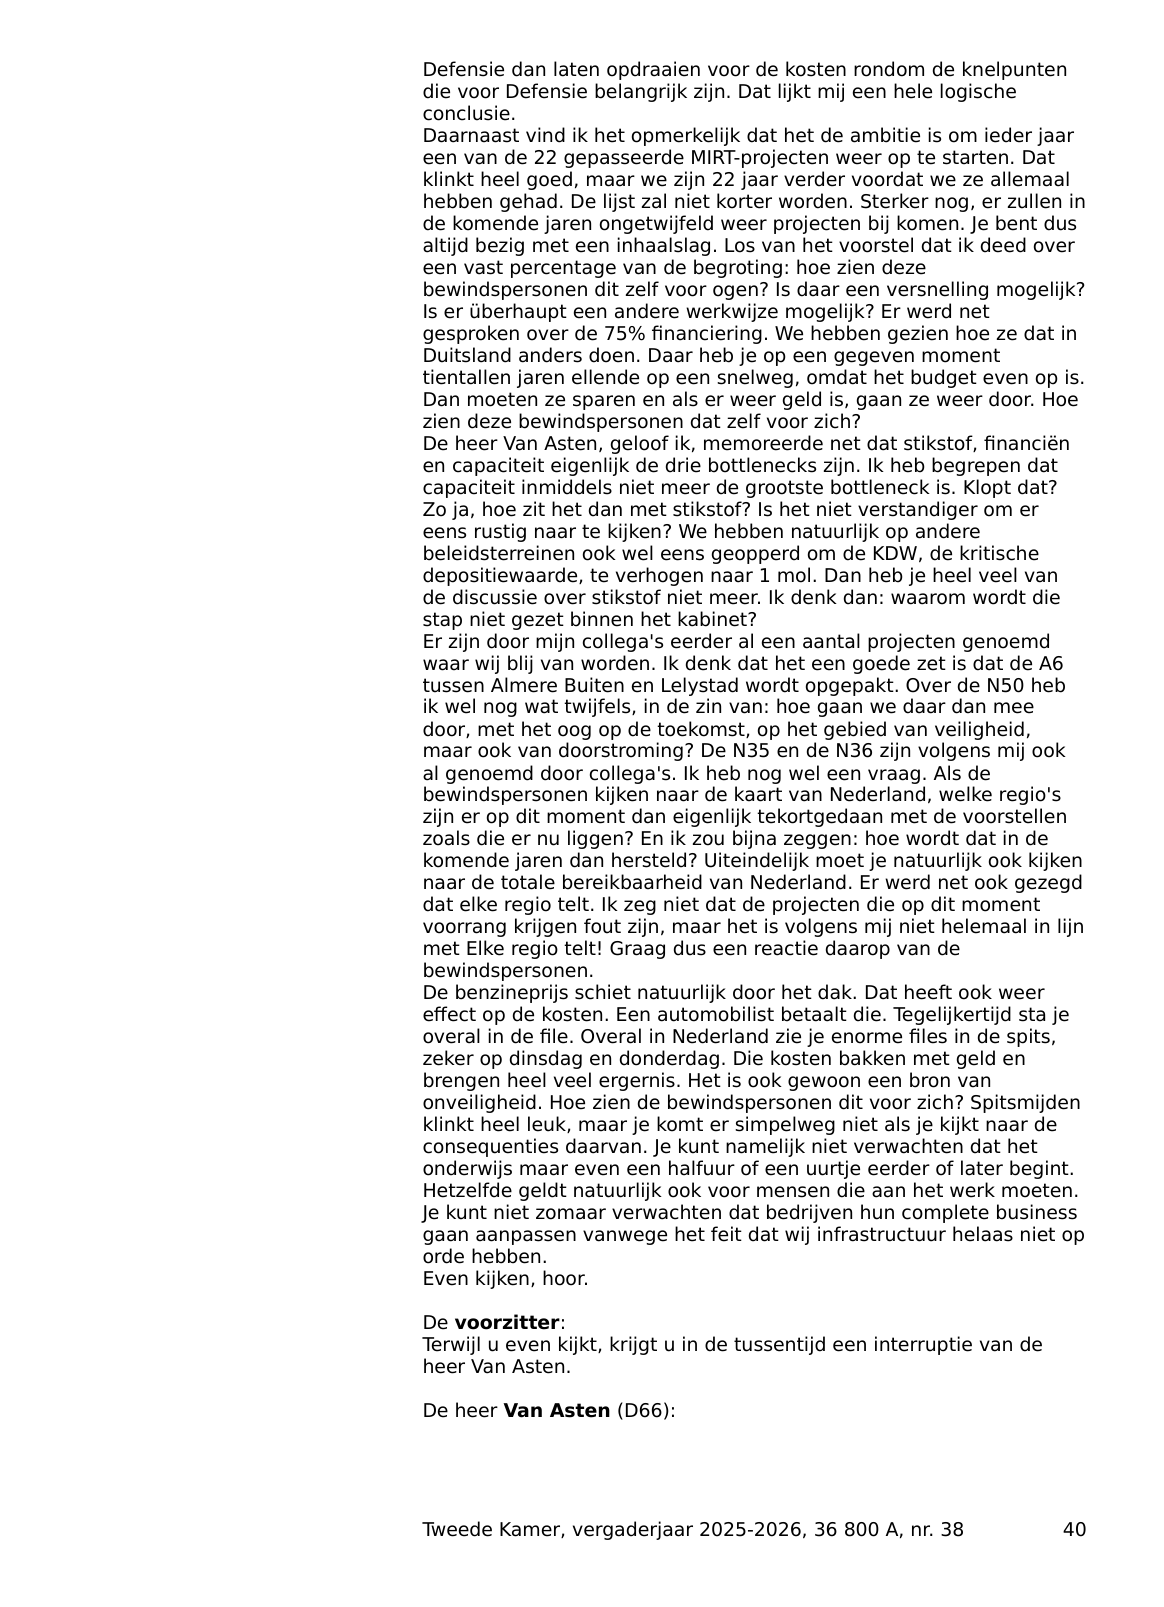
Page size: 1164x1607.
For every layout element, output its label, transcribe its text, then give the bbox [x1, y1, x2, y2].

text Terwijl u even kijkt, krijgt u in de tussentijd een interruptie van de heer Van Asten. [422, 1334, 1087, 1378]
text De voorzitter: [422, 1312, 1087, 1334]
text De heer Van Asten, geloof ik, memoreerde net dat stikstof, financiën en capaciteit eigenlijk de drie bottlenecks zijn. Ik heb begrepen dat capaciteit inmiddels niet meer de grootste bottleneck is. Klopt dat? Zo ja, hoe zit het dan met stikstof? Is het niet verstandiger om er eens rustig naar te kijken? We hebben natuurlijk op andere beleidsterreinen ook wel eens geopperd om de KDW, de kritische depositiewaarde, te verhogen naar 1 mol. Dan heb je heel veel van de discussie over stikstof niet meer. Ik denk dan: waarom wordt die stap niet gezet binnen het kabinet? [422, 433, 1087, 631]
text Er zijn door mijn collega's eerder al een aantal projecten genoemd waar wij blij van worden. Ik denk dat het een goede zet is dat de A6 tussen Almere Buiten en Lelystad wordt opgepakt. Over de N50 heb ik wel nog wat twijfels, in de zin van: hoe gaan we daar dan mee door, met het oog op de toekomst, op het gebied van veiligheid, maar ook van doorstroming? De N35 en de N36 zijn volgens mij ook al genoemd door collega's. Ik heb nog wel een vraag. Als de bewindspersonen kijken naar de kaart van Nederland, welke regio's zijn er op dit moment dan eigenlijk tekortgedaan met de voorstellen zoals die er nu liggen? En ik zou bijna zeggen: hoe wordt dat in de komende jaren dan hersteld? Uiteindelijk moet je natuurlijk ook kijken naar de totale bereikbaarheid van Nederland. Er werd net ook gezegd dat elke regio telt. Ik zeg niet dat de projecten die op dit moment voorrang krijgen fout zijn, maar het is volgens mij niet helemaal in lijn met Elke regio telt! Graag dus een reactie daarop van de bewindspersonen. [422, 631, 1087, 982]
text De heer Van Asten (D66): [422, 1400, 1087, 1422]
text Daarnaast vind ik het opmerkelijk dat het de ambitie is om ieder jaar een van de 22 gepasseerde MIRT-projecten weer op te starten. Dat klinkt heel goed, maar we zijn 22 jaar verder voordat we ze allemaal hebben gehad. De lijst zal niet korter worden. Sterker nog, er zullen in de komende jaren ongetwijfeld weer projecten bij komen. Je bent dus altijd bezig met een inhaalslag. Los van het voorstel dat ik deed over een vast percentage van de begroting: hoe zien deze bewindspersonen dit zelf voor ogen? Is daar een versnelling mogelijk? Is er überhaupt een andere werkwijze mogelijk? Er werd net gesproken over de 75% financiering. We hebben gezien hoe ze dat in Duitsland anders doen. Daar heb je op een gegeven moment tientallen jaren ellende op een snelweg, omdat het budget even op is. Dan moeten ze sparen en als er weer geld is, gaan ze weer door. Hoe zien deze bewindspersonen dat zelf voor zich? [422, 125, 1087, 433]
text De benzineprijs schiet natuurlijk door het dak. Dat heeft ook weer effect op de kosten. Een automobilist betaalt die. Tegelijkertijd sta je overal in de file. Overal in Nederland zie je enorme files in de spits, zeker op dinsdag en donderdag. Die kosten bakken met geld en brengen heel veel ergernis. Het is ook gewoon een bron van onveiligheid. Hoe zien de bewindspersonen dit voor zich? Spitsmijden klinkt heel leuk, maar je komt er simpelweg niet als je kijkt naar de consequenties daarvan. Je kunt namelijk niet verwachten dat het onderwijs maar even een halfuur of een uurtje eerder of later begint. Hetzelfde geldt natuurlijk ook voor mensen die aan het werk moeten. Je kunt niet zomaar verwachten dat bedrijven hun complete business gaan aanpassen vanwege het feit dat wij infrastructuur helaas niet op orde hebben. [422, 982, 1087, 1268]
text Defensie dan laten opdraaien voor de kosten rondom de knelpunten die voor Defensie belangrijk zijn. Dat lijkt mij een hele logische conclusie. [422, 59, 1087, 125]
text Even kijken, hoor. [422, 1268, 1087, 1290]
